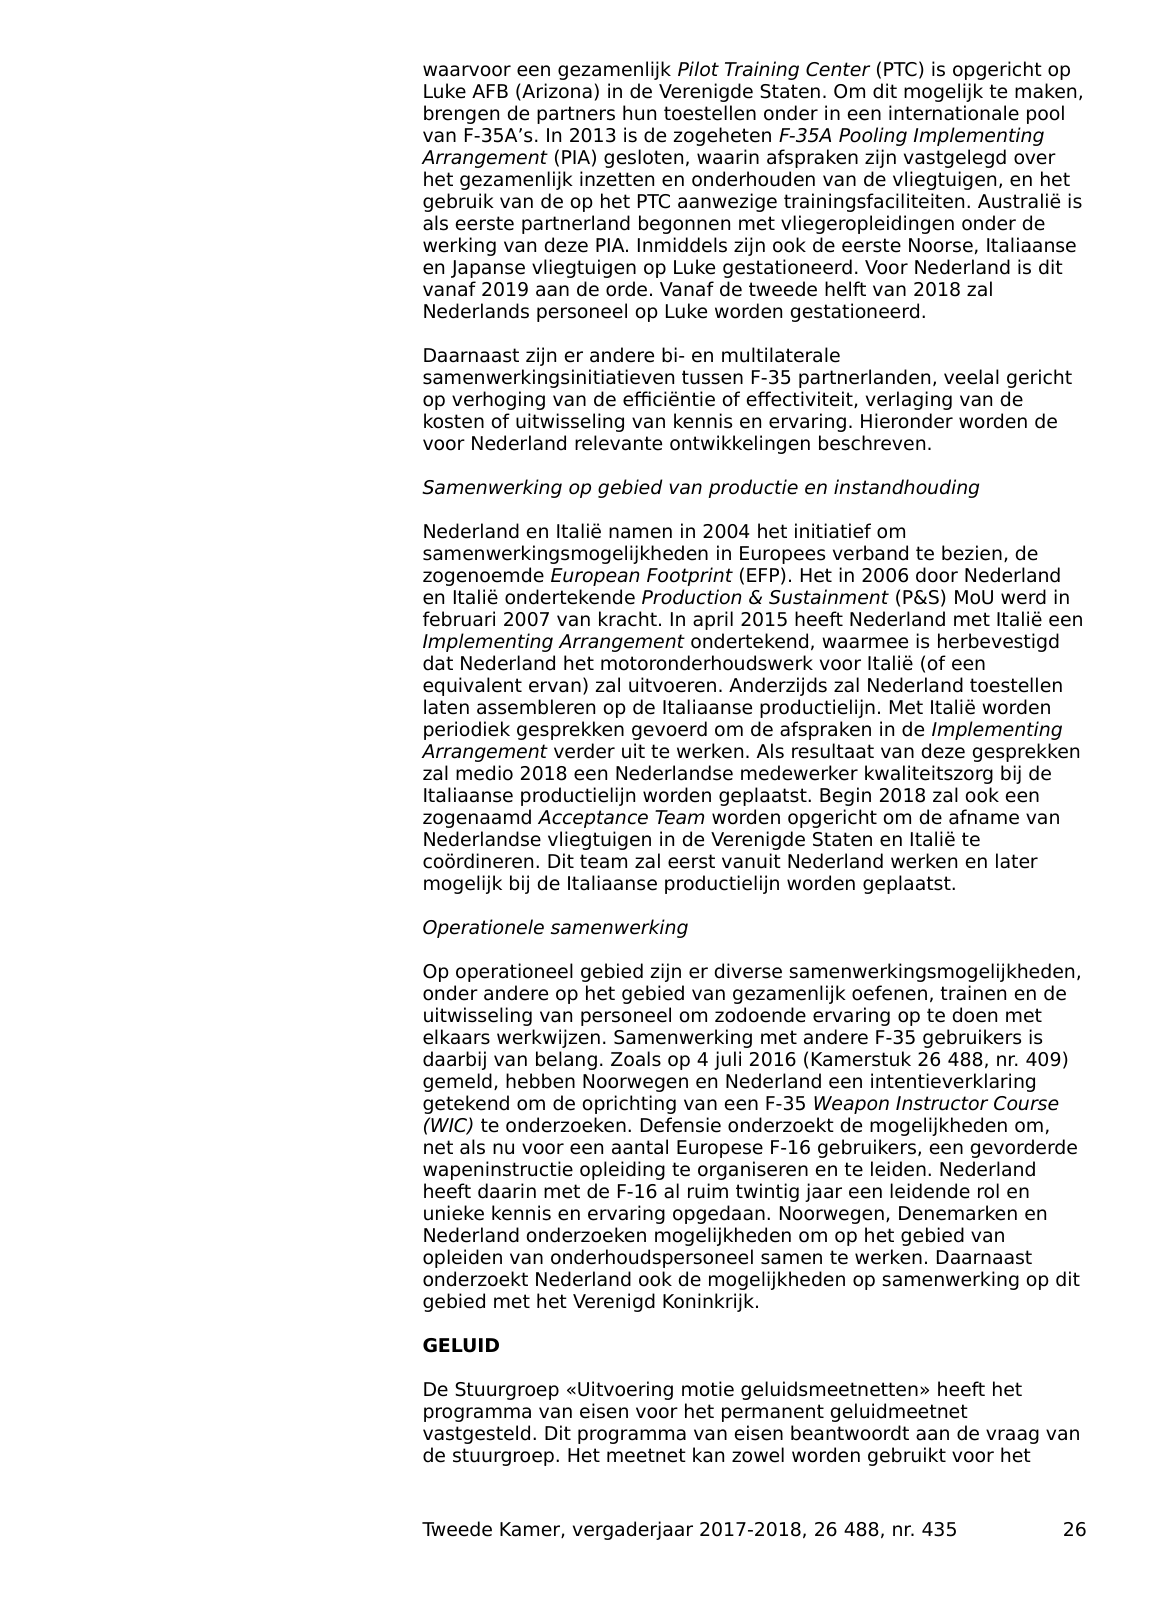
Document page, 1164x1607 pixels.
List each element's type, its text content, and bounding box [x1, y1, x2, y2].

subtitle Samenwerking op gebied van productie en instandhouding [422, 477, 1087, 499]
text De Stuurgroep «Uitvoering motie geluidsmeetnetten» heeft het programma van eisen voor het permanent geluidmeetnet vastgesteld. Dit programma van eisen beantwoordt aan de vraag van de stuurgroep. Het meetnet kan zowel worden gebruikt voor het [422, 1379, 1087, 1467]
text Op operationeel gebied zijn er diverse samenwerkingsmogelijkheden, onder andere op het gebied van gezamenlijk oefenen, trainen en de uitwisseling van personeel om zodoende ervaring op te doen met elkaars werkwijzen. Samenwerking met andere F-35 gebruikers is daarbij van belang. Zoals op 4 juli 2016 (Kamerstuk 26 488, nr. 409) gemeld, hebben Noorwegen en Nederland een intentieverklaring getekend om de oprichting van een F-35 Weapon Instructor Course (WIC) te onderzoeken. Defensie onderzoekt de mogelijkheden om, net als nu voor een aantal Europese F-16 gebruikers, een gevorderde wapeninstructie opleiding te organiseren en te leiden. Nederland heeft daarin met de F-16 al ruim twintig jaar een leidende rol en unieke kennis en ervaring opgedaan. Noorwegen, Denemarken en Nederland onderzoeken mogelijkheden om op het gebied van opleiden van onderhoudspersoneel samen te werken. Daarnaast onderzoekt Nederland ook de mogelijkheden op samenwerking op dit gebied met het Verenigd Koninkrijk. [422, 961, 1087, 1313]
text Nederland en Italië namen in 2004 het initiatief om samenwerkingsmogelijkheden in Europees verband te bezien, de zogenoemde European Footprint (EFP). Het in 2006 door Nederland en Italië ondertekende Production & Sustainment (P&S) MoU werd in februari 2007 van kracht. In april 2015 heeft Nederland met Italië een Implementing Arrangement ondertekend, waarmee is herbevestigd dat Nederland het motoronderhoudswerk voor Italië (of een equivalent ervan) zal uitvoeren. Anderzijds zal Nederland toestellen laten assembleren op de Italiaanse productielijn. Met Italië worden periodiek gesprekken gevoerd om de afspraken in de Implementing Arrangement verder uit te werken. Als resultaat van deze gesprekken zal medio 2018 een Nederlandse medewerker kwaliteitszorg bij de Italiaanse productielijn worden geplaatst. Begin 2018 zal ook een zogenaamd Acceptance Team worden opgericht om de afname van Nederlandse vliegtuigen in de Verenigde Staten en Italië te coördineren. Dit team zal eerst vanuit Nederland werken en later mogelijk bij de Italiaanse productielijn worden geplaatst. [422, 521, 1087, 895]
subtitle GELUID [422, 1335, 1087, 1357]
text Daarnaast zijn er andere bi- en multilaterale samenwerkingsinitiatieven tussen F-35 partnerlanden, veelal gericht op verhoging van de efficiëntie of effectiviteit, verlaging van de kosten of uitwisseling van kennis en ervaring. Hieronder worden de voor Nederland relevante ontwikkelingen beschreven. [422, 345, 1087, 455]
subtitle Operationele samenwerking [422, 917, 1087, 939]
text waarvoor een gezamenlijk Pilot Training Center (PTC) is opgericht op Luke AFB (Arizona) in de Verenigde Staten. Om dit mogelijk te maken, brengen de partners hun toestellen onder in een internationale pool van F-35A’s. In 2013 is de zogeheten F-35A Pooling Implementing Arrangement (PIA) gesloten, waarin afspraken zijn vastgelegd over het gezamenlijk inzetten en onderhouden van de vliegtuigen, en het gebruik van de op het PTC aanwezige trainingsfaciliteiten. Australië is als eerste partnerland begonnen met vliegeropleidingen onder de werking van deze PIA. Inmiddels zijn ook de eerste Noorse, Italiaanse en Japanse vliegtuigen op Luke gestationeerd. Voor Nederland is dit vanaf 2019 aan de orde. Vanaf de tweede helft van 2018 zal Nederlands personeel op Luke worden gestationeerd. [422, 59, 1087, 323]
